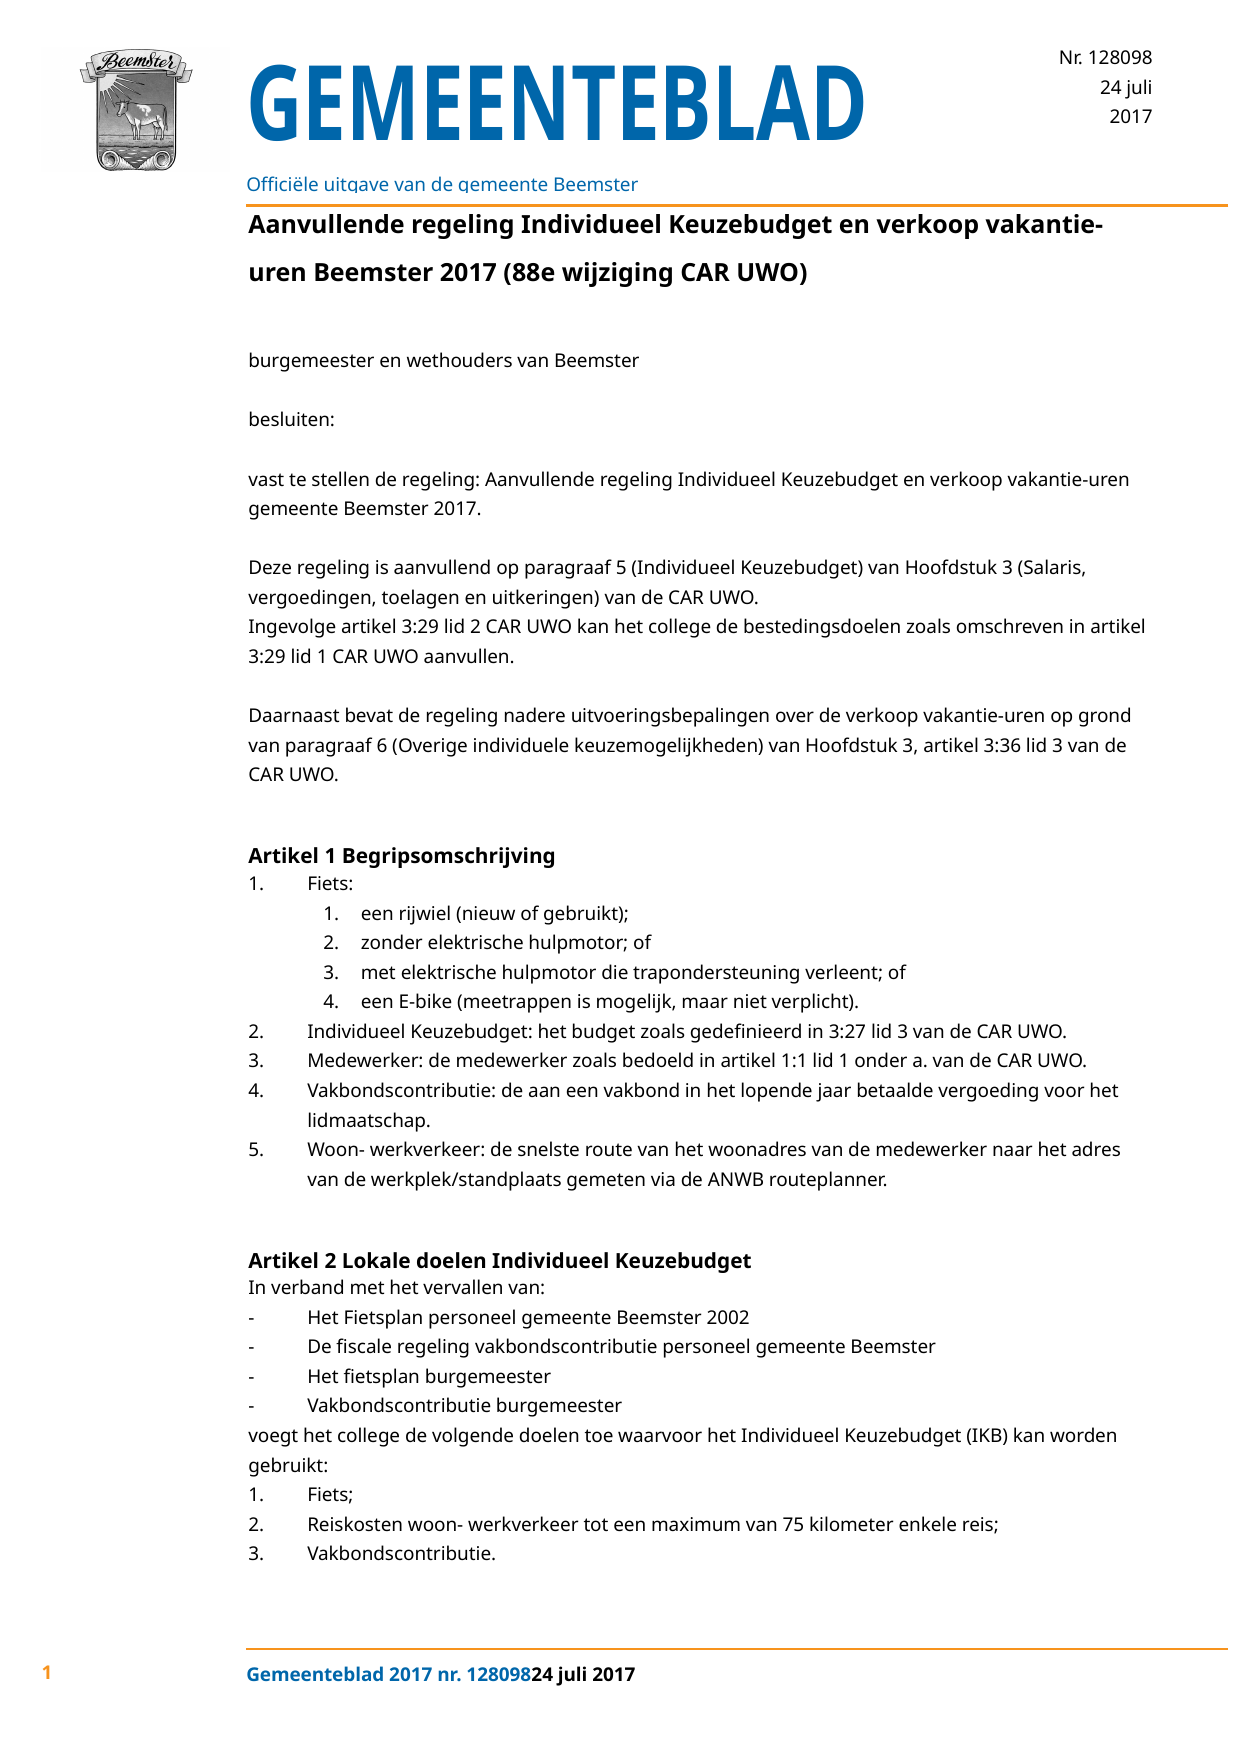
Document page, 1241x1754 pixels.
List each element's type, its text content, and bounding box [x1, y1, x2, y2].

list Fiets: [248, 870, 1152, 896]
list De fiscale regeling vakbondscontributie personeel gemeente Beemster [248, 1333, 1152, 1359]
picture [41, 47, 231, 172]
text besluiten: [248, 407, 1152, 432]
list Individueel Keuzebudget: het budget zoals gedefinieerd in 3:27 lid 3 van de CAR UWO. [248, 1018, 1152, 1044]
list Het Fietsplan personeel gemeente Beemster 2002 [248, 1304, 1152, 1330]
list Vakbondscontributie burgemeester [248, 1393, 1152, 1418]
list Vakbondscontributie. [248, 1541, 1152, 1566]
list Vakbondscontributie: de aan een vakbond in het lopende jaar betaalde vergoeding voor het lidmaatschap. [248, 1077, 1152, 1132]
text vast te stellen de regeling: Aanvullende regeling Individueel Keuzebudget en verkoop vakantie-uren gemeente Beemster 2017. [248, 466, 1152, 521]
text Ingevolge artikel 3:29 lid 2 CAR UWO kan het college de bestedingsdoelen zoals omschreven in artikel 3:29 lid 1 CAR UWO aanvullen. [248, 614, 1152, 669]
text Daarnaast bevat de regeling nadere uitvoeringsbepalingen over de verkoop vakantie-uren op grond van paragraaf 6 (Overige individuele keuzemogelijkheden) van Hoofdstuk 3, artikel 3:36 lid 3 van de CAR UWO. [248, 702, 1152, 787]
text In verband met het vervallen van: [248, 1274, 1152, 1300]
list Het fietsplan burgemeester [248, 1363, 1152, 1389]
text Artikel 1 Begripsomschrijving [248, 842, 1152, 870]
list Medewerker: de medewerker zoals bedoeld in artikel 1:1 lid 1 onder a. van de CAR UWO. [248, 1048, 1152, 1073]
text voegt het college de volgende doelen toe waarvoor het Individueel Keuzebudget (IKB) kan worden gebruikt: [248, 1422, 1152, 1478]
list met elektrische hulpmotor die trapondersteuning verleent; of [323, 959, 1152, 984]
list zonder elektrische hulpmotor; of [323, 929, 1152, 955]
list Woon- werkverkeer: de snelste route van het woonadres van de medewerker naar het adres van de werkplek/standplaats gemeten via de ANWB routeplanner. [248, 1136, 1152, 1192]
list Reiskosten woon- werkverkeer tot een maximum van 75 kilometer enkele reis; [248, 1511, 1152, 1537]
text Deze regeling is aanvullend op paragraaf 5 (Individueel Keuzebudget) van Hoofdstuk 3 (Salaris, vergoedingen, toelagen en uitkeringen) van de CAR UWO. [248, 554, 1152, 610]
text Artikel 2 Lokale doelen Individueel Keuzebudget [248, 1246, 1152, 1274]
text burgemeester en wethouders van Beemster [248, 347, 1152, 373]
text Aanvullende regeling Individueel Keuzebudget en verkoop vakantie-uren Beemster 2017 (88e wijziging CAR UWO) [248, 207, 1152, 288]
list Fiets; [248, 1481, 1152, 1507]
list een rijwiel (nieuw of gebruikt); [323, 900, 1152, 925]
list een E-bike (meetrappen is mogelijk, maar niet verplicht). [323, 988, 1152, 1014]
